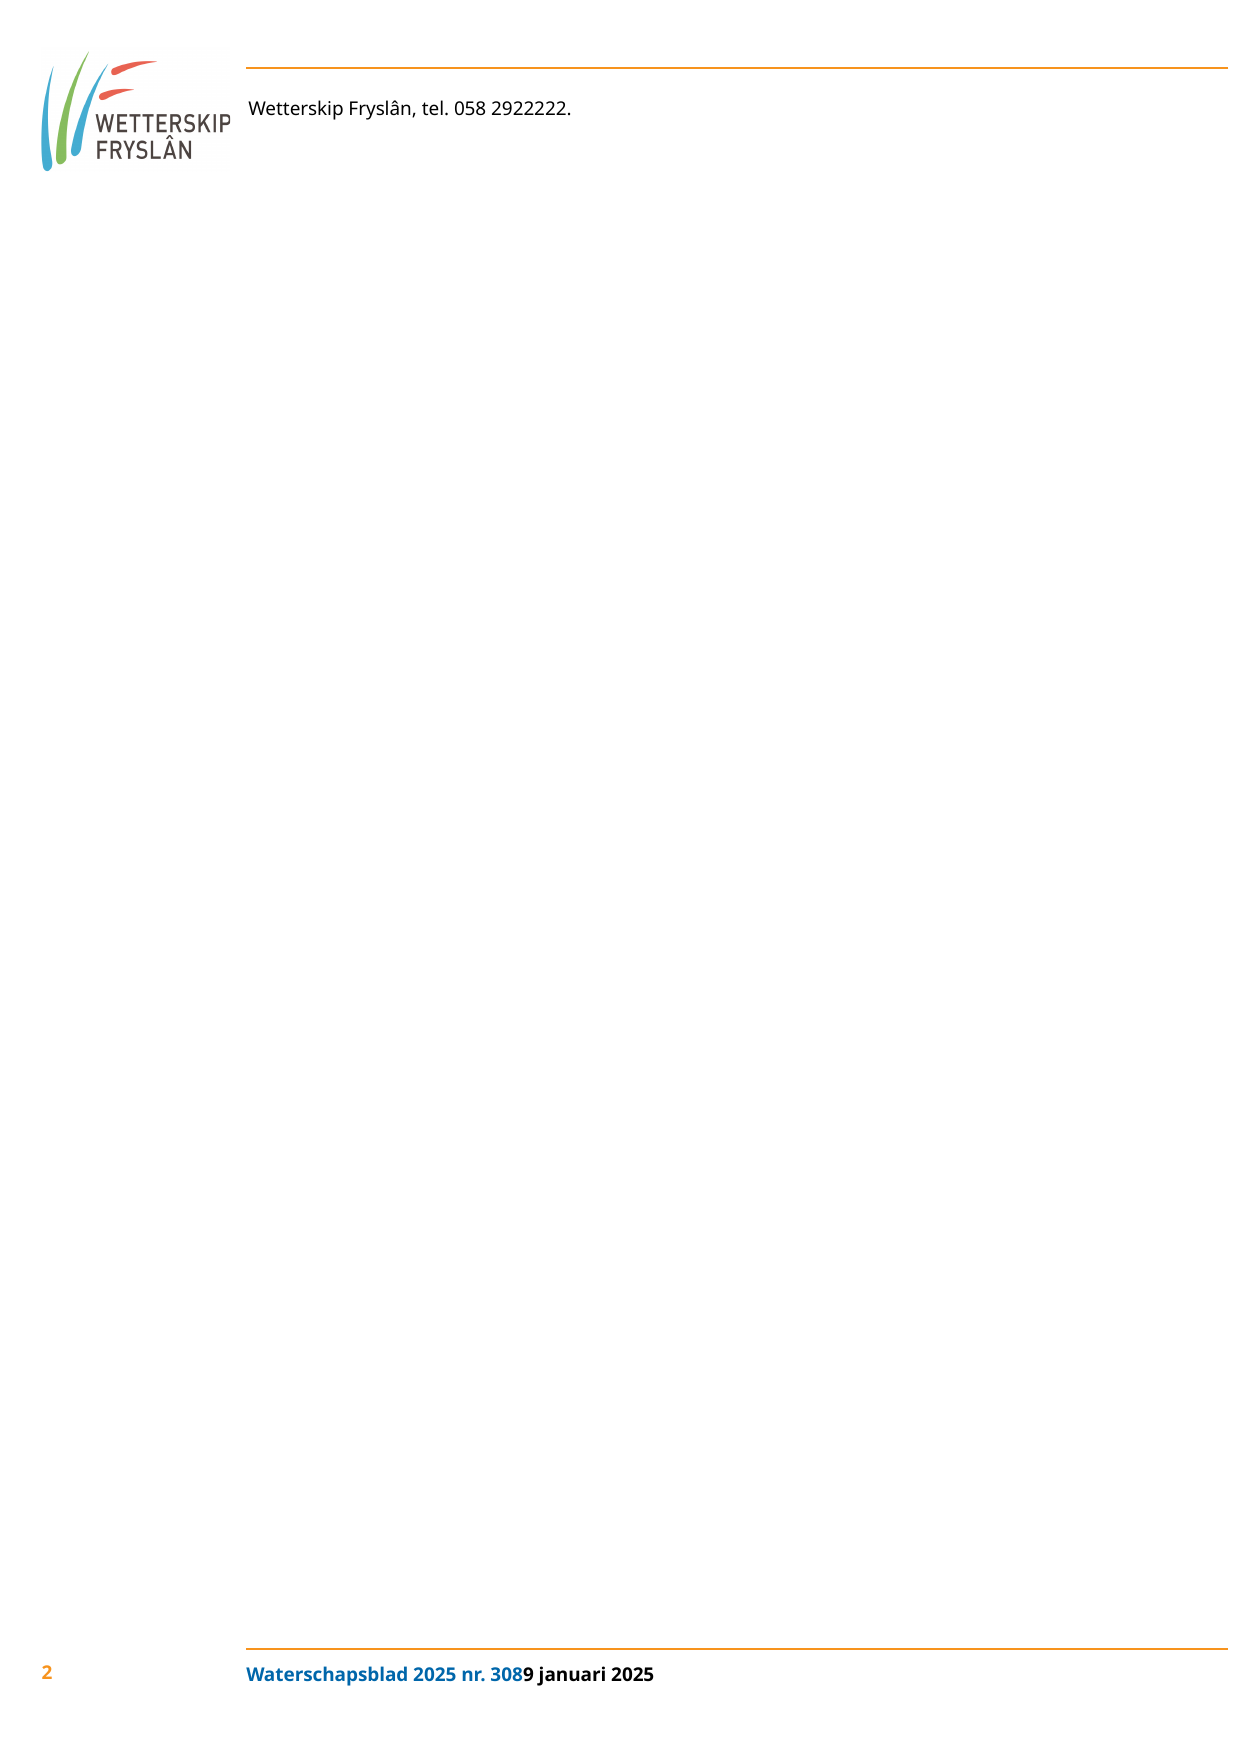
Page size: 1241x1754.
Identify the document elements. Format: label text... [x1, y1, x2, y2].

picture [41, 47, 231, 172]
text Wetterskip Fryslân, tel. 058 2922222. [248, 95, 1152, 121]
